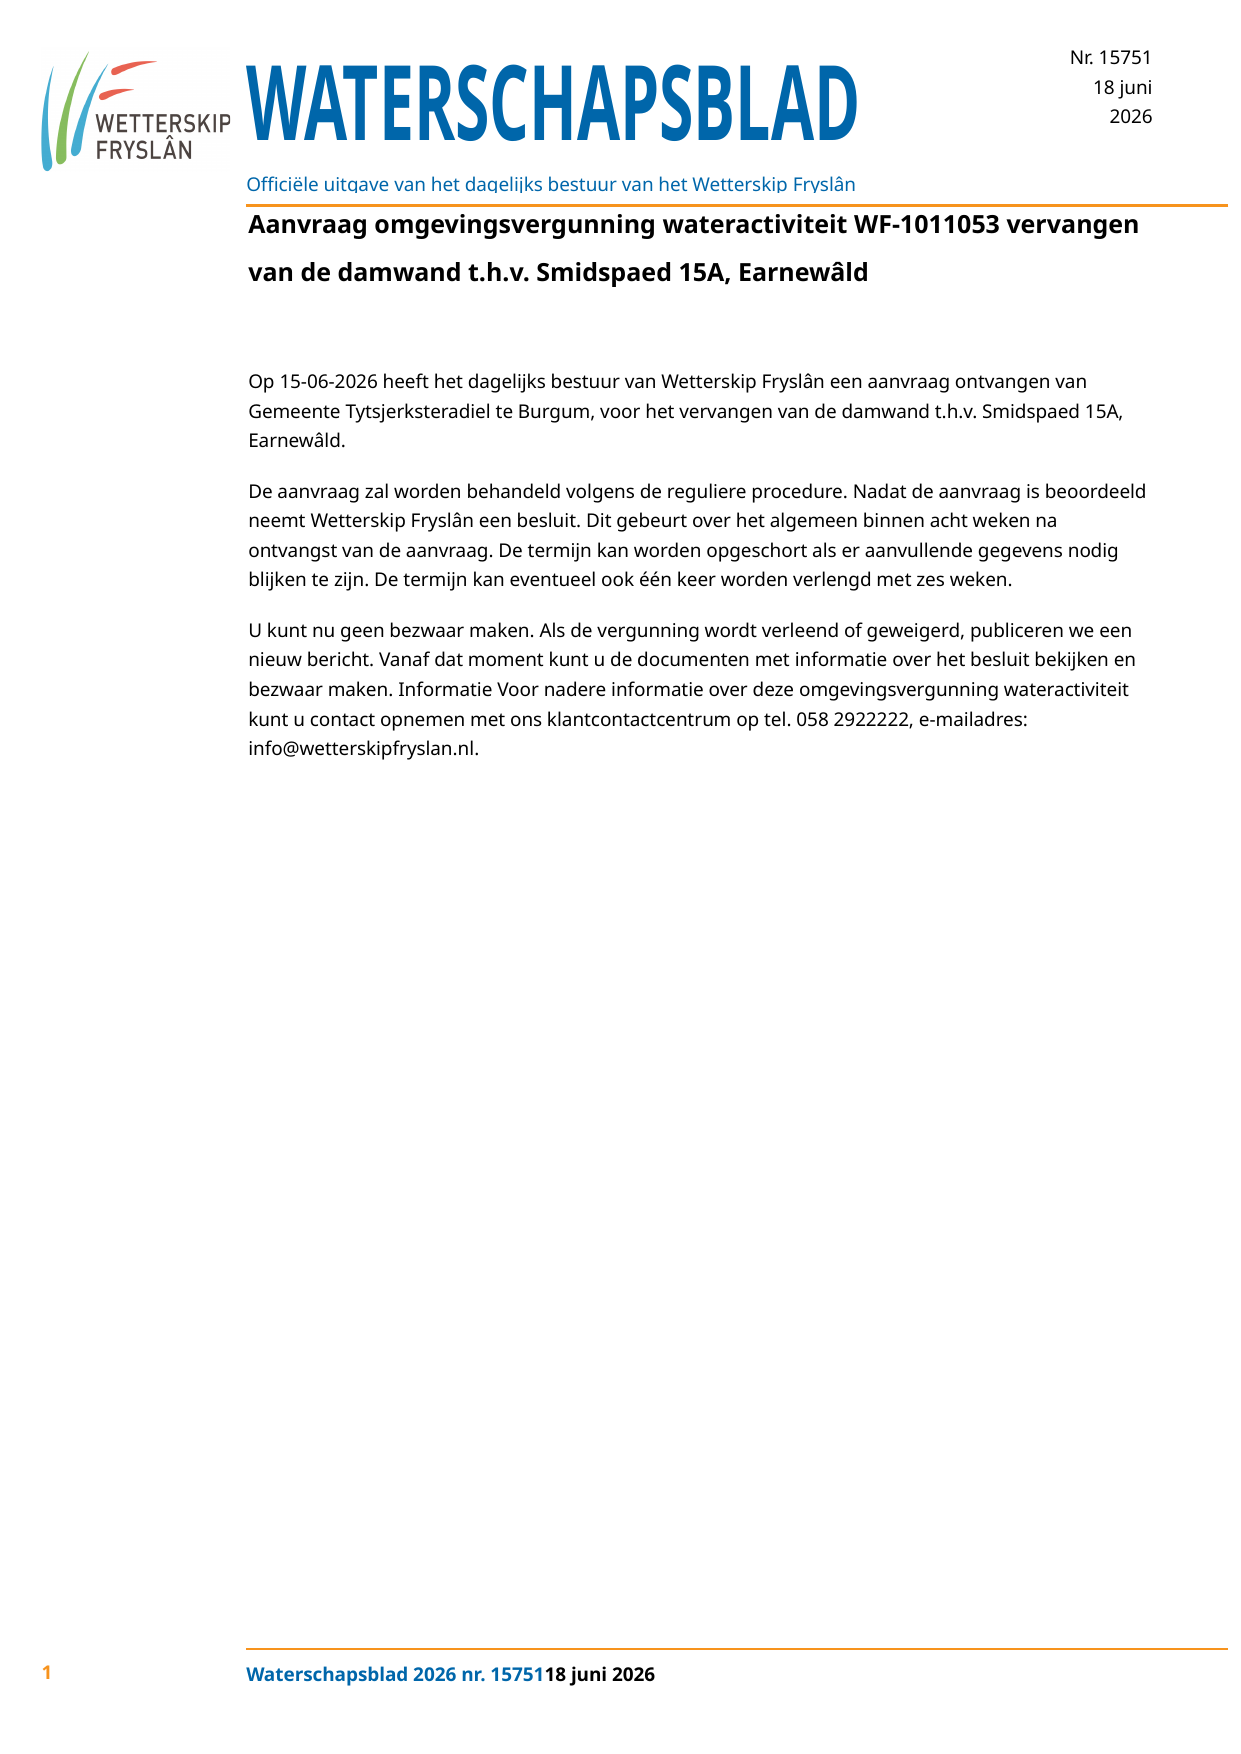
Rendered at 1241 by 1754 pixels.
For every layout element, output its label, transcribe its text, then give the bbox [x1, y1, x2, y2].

text Op 15-06-2026 heeft het dagelijks bestuur van Wetterskip Fryslân een aanvraag ontvangen van Gemeente Tytsjerksteradiel te Burgum, voor het vervangen van de damwand t.h.v. Smidspaed 15A, Earnewâld. [248, 368, 1152, 453]
text De aanvraag zal worden behandeld volgens de reguliere procedure. Nadat de aanvraag is beoordeeld neemt Wetterskip Fryslân een besluit. Dit gebeurt over het algemeen binnen acht weken na ontvangst van de aanvraag. De termijn kan worden opgeschort als er aanvullende gegevens nodig blijken te zijn. De termijn kan eventueel ook één keer worden verlengd met zes weken. [248, 478, 1152, 592]
text Aanvraag omgevingsvergunning wateractiviteit WF-1011053 vervangen van de damwand t.h.v. Smidspaed 15A, Earnewâld [248, 207, 1152, 288]
picture [41, 47, 231, 172]
text U kunt nu geen bezwaar maken. Als de vergunning wordt verleend of geweigerd, publiceren we een nieuw bericht. Vanaf dat moment kunt u de documenten met informatie over het besluit bekijken en bezwaar maken. Informatie Voor nadere informatie over deze omgevingsvergunning wateractiviteit kunt u contact opnemen met ons klantcontactcentrum op tel. 058 2922222, e-mailadres: info@wetterskipfryslan.nl. [248, 617, 1152, 761]
